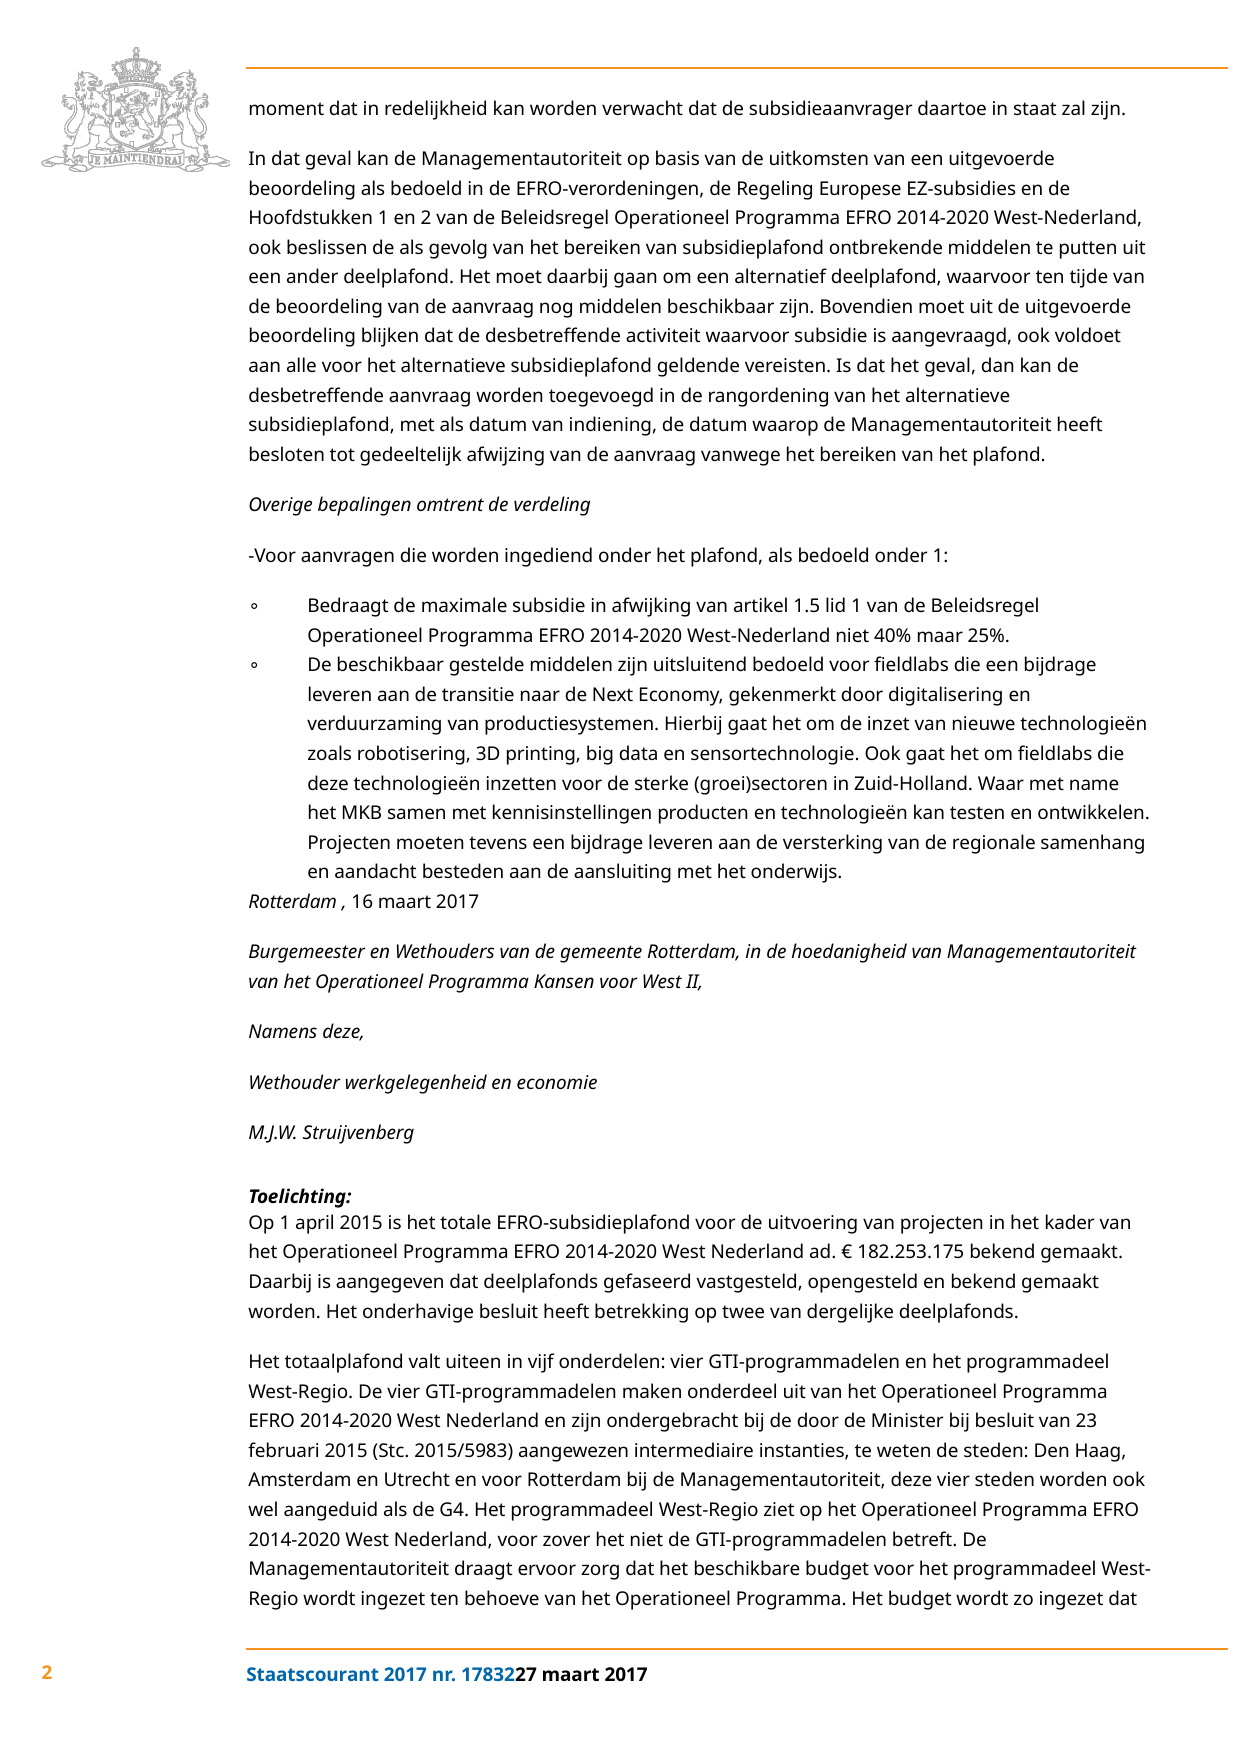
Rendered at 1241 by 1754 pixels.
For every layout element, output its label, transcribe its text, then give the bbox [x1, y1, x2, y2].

text Wethouder werkgelegenheid en economie [248, 1069, 1152, 1095]
text Overige bepalingen omtrent de verdeling [248, 491, 1152, 517]
text Toelichting: [248, 1183, 1152, 1209]
text Het totaalplafond valt uiteen in vijf onderdelen: vier GTI-programmadelen en het programmadeel West-Regio. De vier GTI-programmadelen maken onderdeel uit van het Operationeel Programma EFRO 2014-2020 West Nederland en zijn ondergebracht bij de door de Minister bij besluit van 23 februari 2015 (Stc. 2015/5983) aangewezen intermediaire instanties, te weten de steden: Den Haag, Amsterdam en Utrecht en voor Rotterdam bij de Managementautoriteit, deze vier steden worden ook wel aangeduid als de G4. Het programmadeel West-Regio ziet op het Operationeel Programma EFRO 2014-2020 West Nederland, voor zover het niet de GTI-programmadelen betreft. De Managementautoriteit draagt ervoor zorg dat het beschikbare budget voor het programmadeel West-Regio wordt ingezet ten behoeve van het Operationeel Programma. Het budget wordt zo ingezet dat [248, 1348, 1152, 1611]
list Bedraagt de maximale subsidie in afwijking van artikel 1.5 lid 1 van de Beleidsregel Operationeel Programma EFRO 2014-2020 West-Nederland niet 40% maar 25%. [248, 592, 1152, 648]
text Op 1 april 2015 is het totale EFRO-subsidieplafond voor de uitvoering van projecten in het kader van het Operationeel Programma EFRO 2014-2020 West Nederland ad. € 182.253.175 bekend gemaakt. Daarbij is aangegeven dat deelplafonds gefaseerd vastgesteld, opengesteld en bekend gemaakt worden. Het onderhavige besluit heeft betrekking op twee van dergelijke deelplafonds. [248, 1209, 1152, 1323]
text In dat geval kan de Managementautoriteit op basis van de uitkomsten van een uitgevoerde beoordeling als bedoeld in de EFRO-verordeningen, de Regeling Europese EZ-subsidies en de Hoofdstukken 1 en 2 van de Beleidsregel Operationeel Programma EFRO 2014-2020 West-Nederland, ook beslissen de als gevolg van het bereiken van subsidieplafond ontbrekende middelen te putten uit een ander deelplafond. Het moet daarbij gaan om een alternatief deelplafond, waarvoor ten tijde van de beoordeling van de aanvraag nog middelen beschikbaar zijn. Bovendien moet uit de uitgevoerde beoordeling blijken dat de desbetreffende activiteit waarvoor subsidie is aangevraagd, ook voldoet aan alle voor het alternatieve subsidieplafond geldende vereisten. Is dat het geval, dan kan de desbetreffende aanvraag worden toegevoegd in de rangordening van het alternatieve subsidieplafond, met als datum van indiening, de datum waarop de Managementautoriteit heeft besloten tot gedeeltelijk afwijzing van de aanvraag vanwege het bereiken van het plafond. [248, 145, 1152, 467]
text -Voor aanvragen die worden ingediend onder het plafond, als bedoeld onder 1: [248, 542, 1152, 568]
text M.J.W. Struijvenberg [248, 1119, 1152, 1145]
picture [41, 47, 231, 172]
text Namens deze, [248, 1018, 1152, 1044]
text Burgemeester en Wethouders van de gemeente Rotterdam, in de hoedanigheid van Managementautoriteit van het Operationeel Programma Kansen voor West II, [248, 938, 1152, 994]
text Rotterdam , 16 maart 2017 [248, 888, 1152, 914]
list De beschikbaar gestelde middelen zijn uitsluitend bedoeld voor fieldlabs die een bijdrage leveren aan de transitie naar de Next Economy, gekenmerkt door digitalisering en verduurzaming van productiesystemen. Hierbij gaat het om de inzet van nieuwe technologieën zoals robotisering, 3D printing, big data en sensortechnologie. Ook gaat het om fieldlabs die deze technologieën inzetten voor de sterke (groei)sectoren in Zuid-Holland. Waar met name het MKB samen met kennisinstellingen producten en technologieën kan testen en ontwikkelen. Projecten moeten tevens een bijdrage leveren aan de versterking van de regionale samenhang en aandacht besteden aan de aansluiting met het onderwijs. [248, 651, 1152, 884]
text moment dat in redelijkheid kan worden verwacht dat de subsidieaanvrager daartoe in staat zal zijn. [248, 95, 1152, 121]
